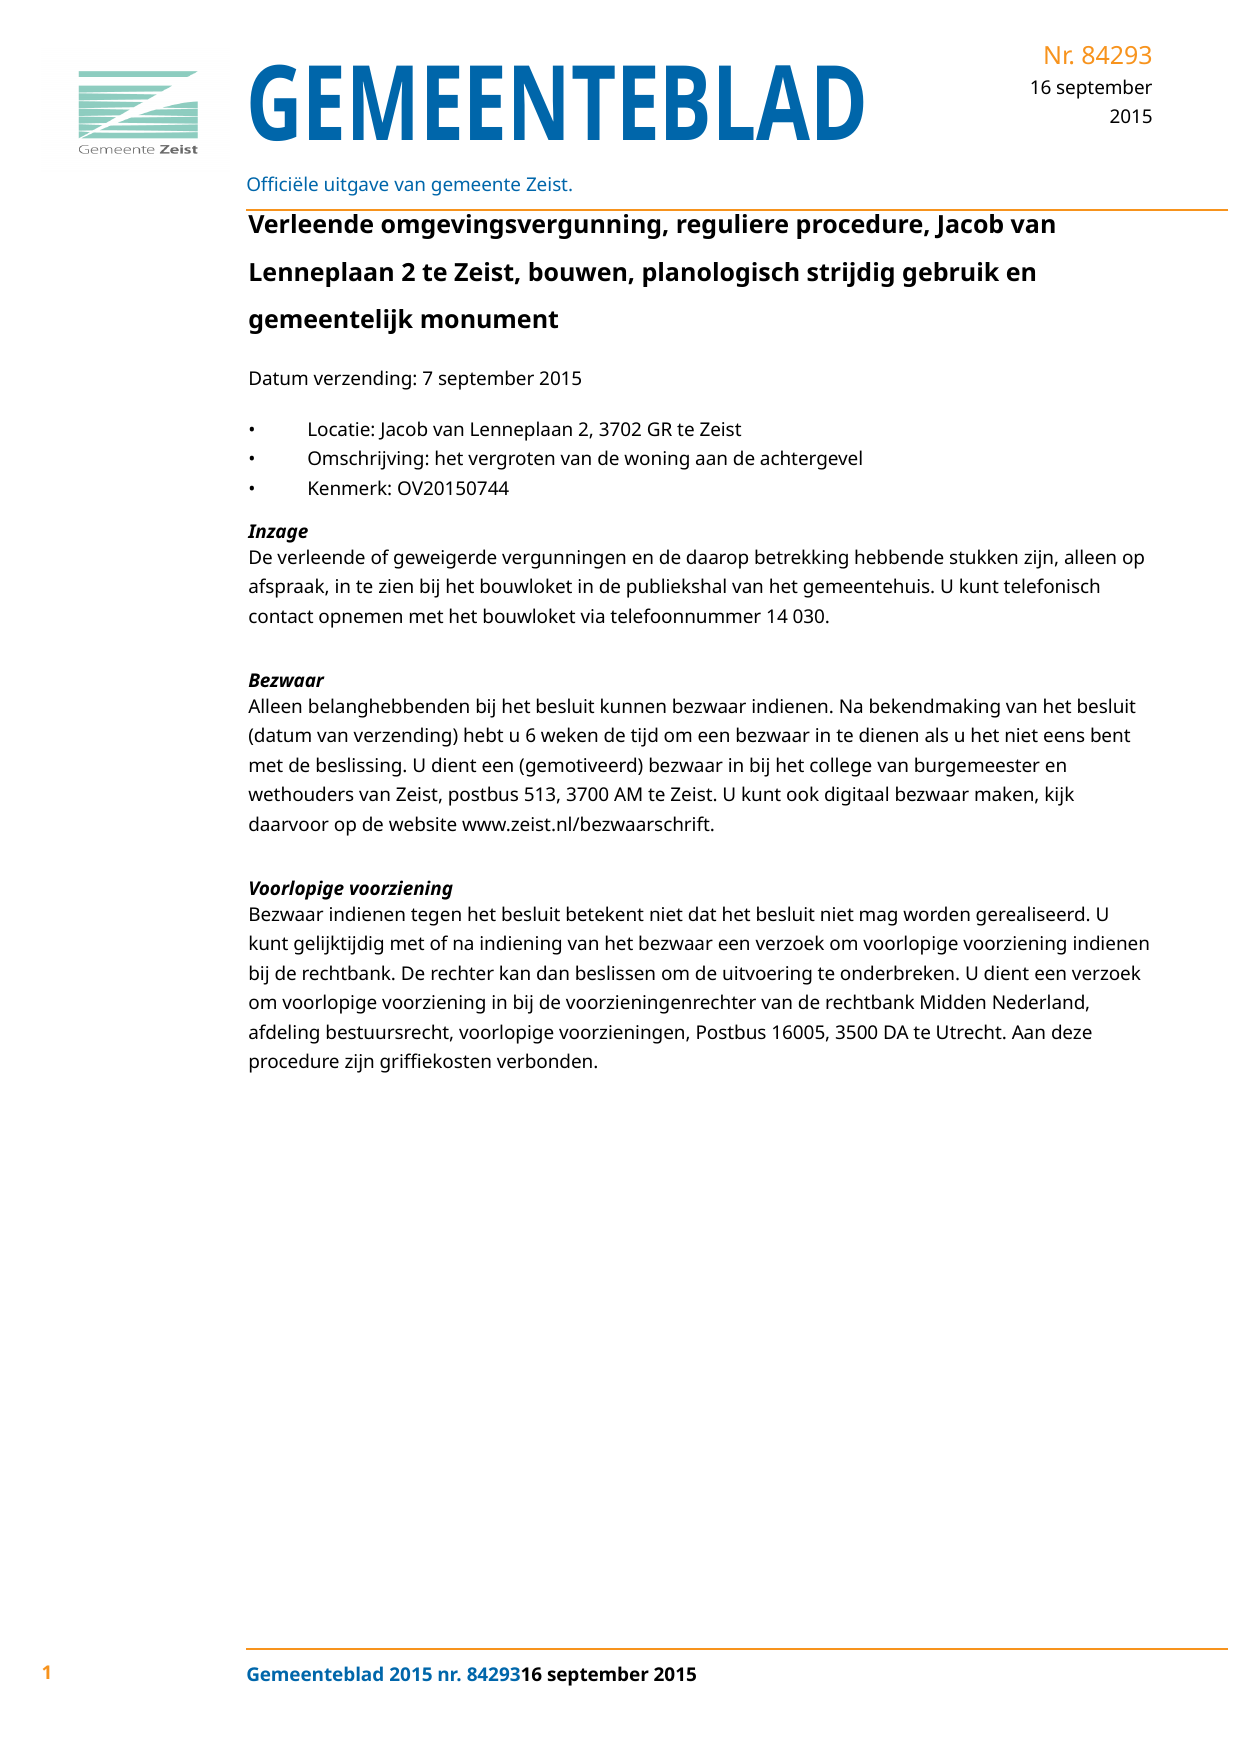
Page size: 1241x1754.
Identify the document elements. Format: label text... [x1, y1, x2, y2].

text Bezwaar [248, 667, 1152, 693]
text Inzage [248, 518, 1152, 544]
text Verleende omgevingsvergunning, reguliere procedure, Jacob van Lenneplaan 2 te Zeist, bouwen, planologisch strijdig gebruik en gemeentelijk monument [248, 211, 1152, 336]
text De verleende of geweigerde vergunningen en de daarop betrekking hebbende stukken zijn, alleen op afspraak, in te zien bij het bouwloket in de publiekshal van het gemeentehuis. U kunt telefonisch contact opnemen met het bouwloket via telefoonnummer 14 030. [248, 544, 1152, 629]
text Alleen belanghebbenden bij het besluit kunnen bezwaar indienen. Na bekendmaking van het besluit (datum van verzending) hebt u 6 weken de tijd om een bezwaar in te dienen als u het niet eens bent met de beslissing. U dient een (gemotiveerd) bezwaar in bij het college van burgemeester en wethouders van Zeist, postbus 513, 3700 AM te Zeist. U kunt ook digitaal bezwaar maken, kijk daarvoor op de website www.zeist.nl/bezwaarschrift. [248, 693, 1152, 837]
list Locatie: Jacob van Lenneplaan 2, 3702 GR te Zeist [248, 416, 1152, 442]
text Datum verzending: 7 september 2015 [248, 366, 1152, 391]
list Omschrijving: het vergroten van de woning aan de achtergevel [248, 446, 1152, 471]
text Bezwaar indienen tegen het besluit betekent niet dat het besluit niet mag worden gerealiseerd. U kunt gelijktijdig met of na indiening van het bezwaar een verzoek om voorlopige voorziening indienen bij de rechtbank. De rechter kan dan beslissen om de uitvoering te onderbreken. U dient een verzoek om voorlopige voorziening in bij de voorzieningenrechter van de rechtbank Midden Nederland, afdeling bestuursrecht, voorlopige voorzieningen, Postbus 16005, 3500 DA te Utrecht. Aan deze procedure zijn griffiekosten verbonden. [248, 901, 1152, 1074]
text Voorlopige voorziening [248, 875, 1152, 901]
list Kenmerk: OV20150744 [248, 475, 1152, 501]
picture [41, 47, 231, 172]
